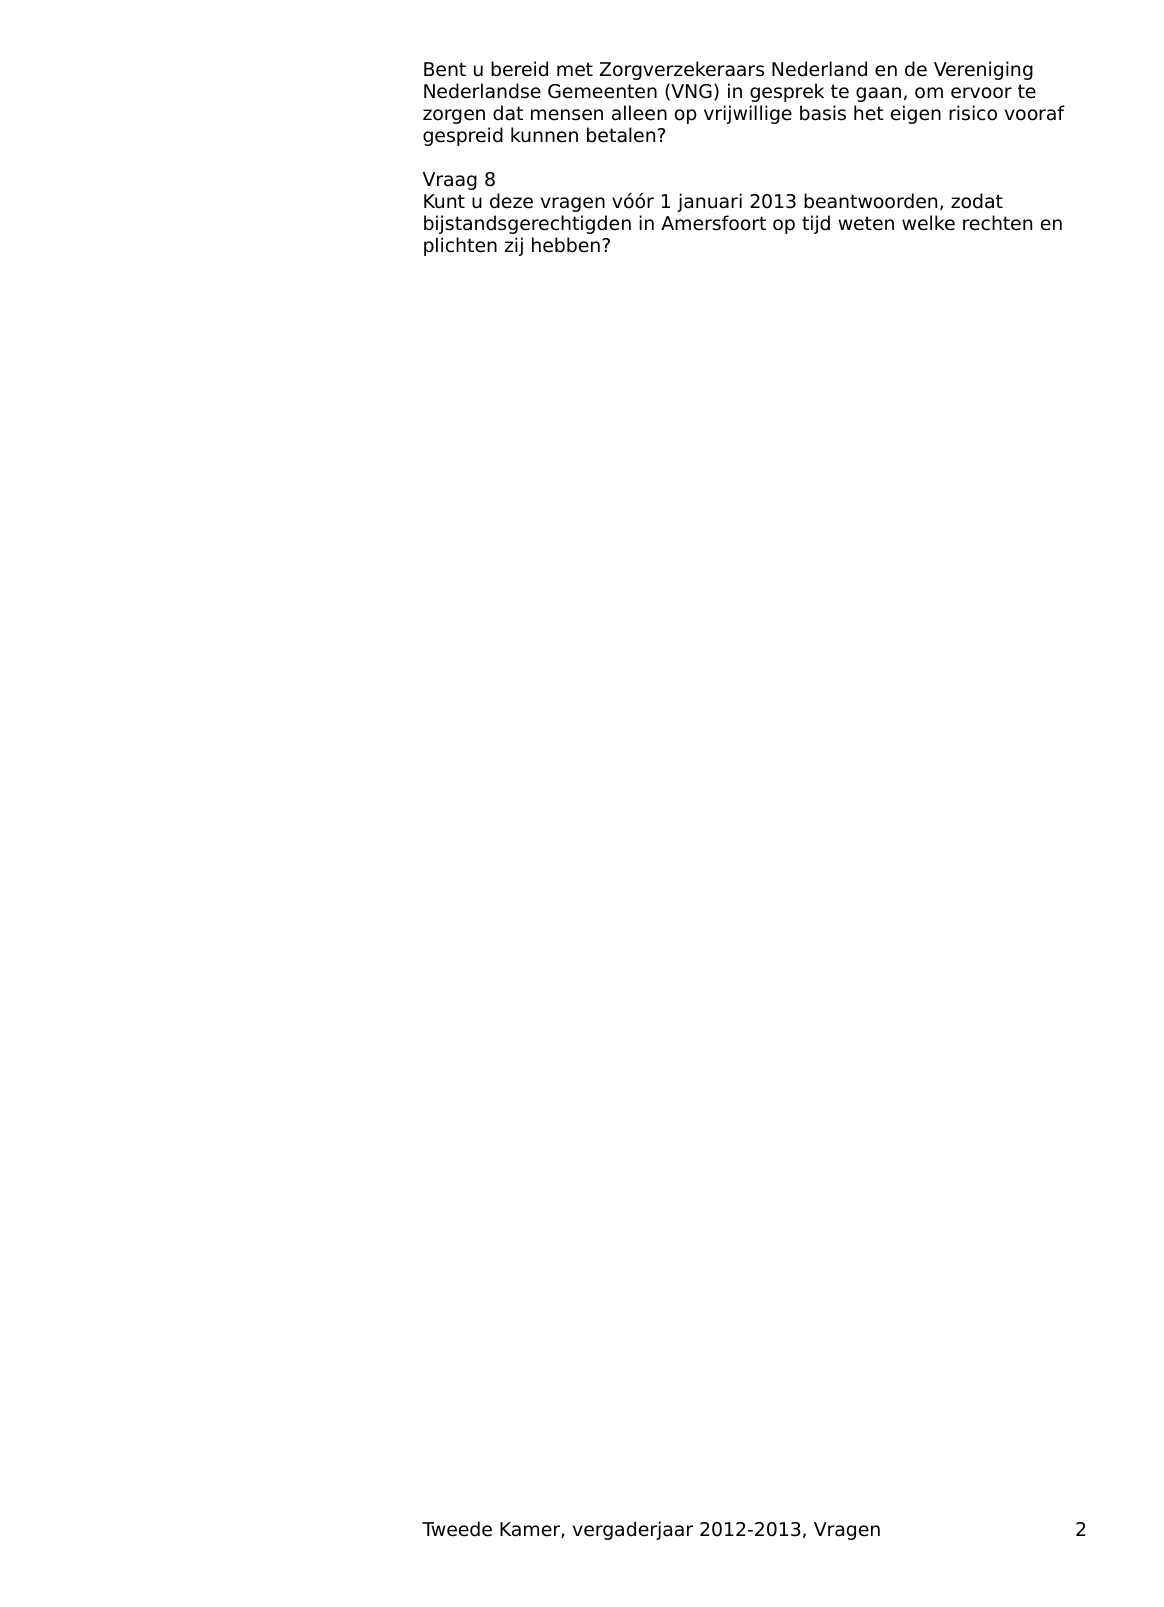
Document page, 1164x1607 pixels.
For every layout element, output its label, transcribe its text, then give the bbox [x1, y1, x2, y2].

text Kunt u deze vragen vóór 1 januari 2013 beantwoorden, zodat bijstandsgerechtigden in Amersfoort op tijd weten welke rechten en plichten zij hebben? [422, 191, 1087, 257]
text Bent u bereid met Zorgverzekeraars Nederland en de Vereniging Nederlandse Gemeenten (VNG) in gesprek te gaan, om ervoor te zorgen dat mensen alleen op vrijwillige basis het eigen risico vooraf gespreid kunnen betalen? [422, 59, 1087, 147]
text Vraag 8 [422, 169, 1087, 191]
